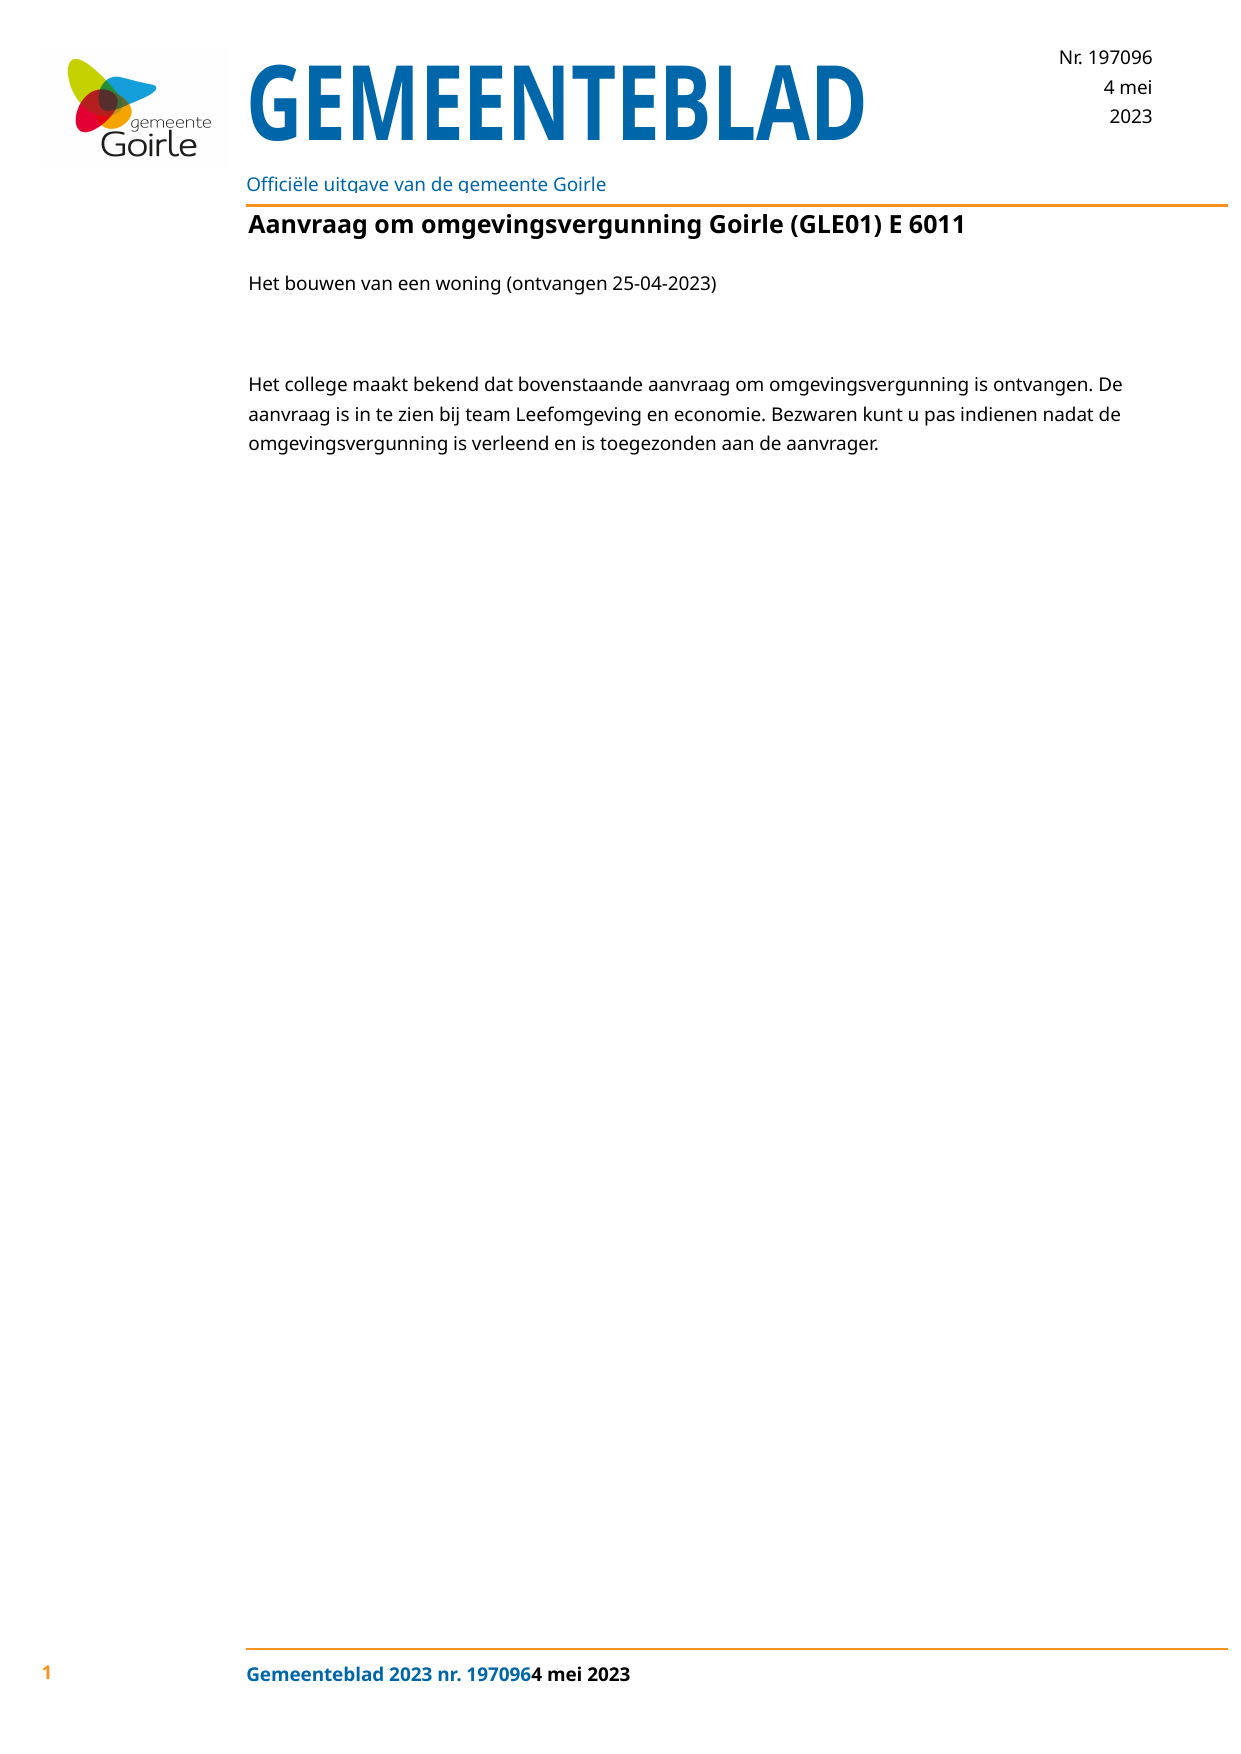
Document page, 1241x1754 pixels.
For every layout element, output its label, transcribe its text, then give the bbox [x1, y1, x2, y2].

text Het bouwen van een woning (ontvangen 25-04-2023) [248, 270, 1152, 296]
text Aanvraag om omgevingsvergunning Goirle (GLE01) E 6011 [248, 207, 1152, 241]
picture [41, 47, 231, 172]
text Het college maakt bekend dat bovenstaande aanvraag om omgevingsvergunning is ontvangen. De aanvraag is in te zien bij team Leefomgeving en economie. Bezwaren kunt u pas indienen nadat de omgevingsvergunning is verleend en is toegezonden aan de aanvrager. [248, 371, 1152, 456]
